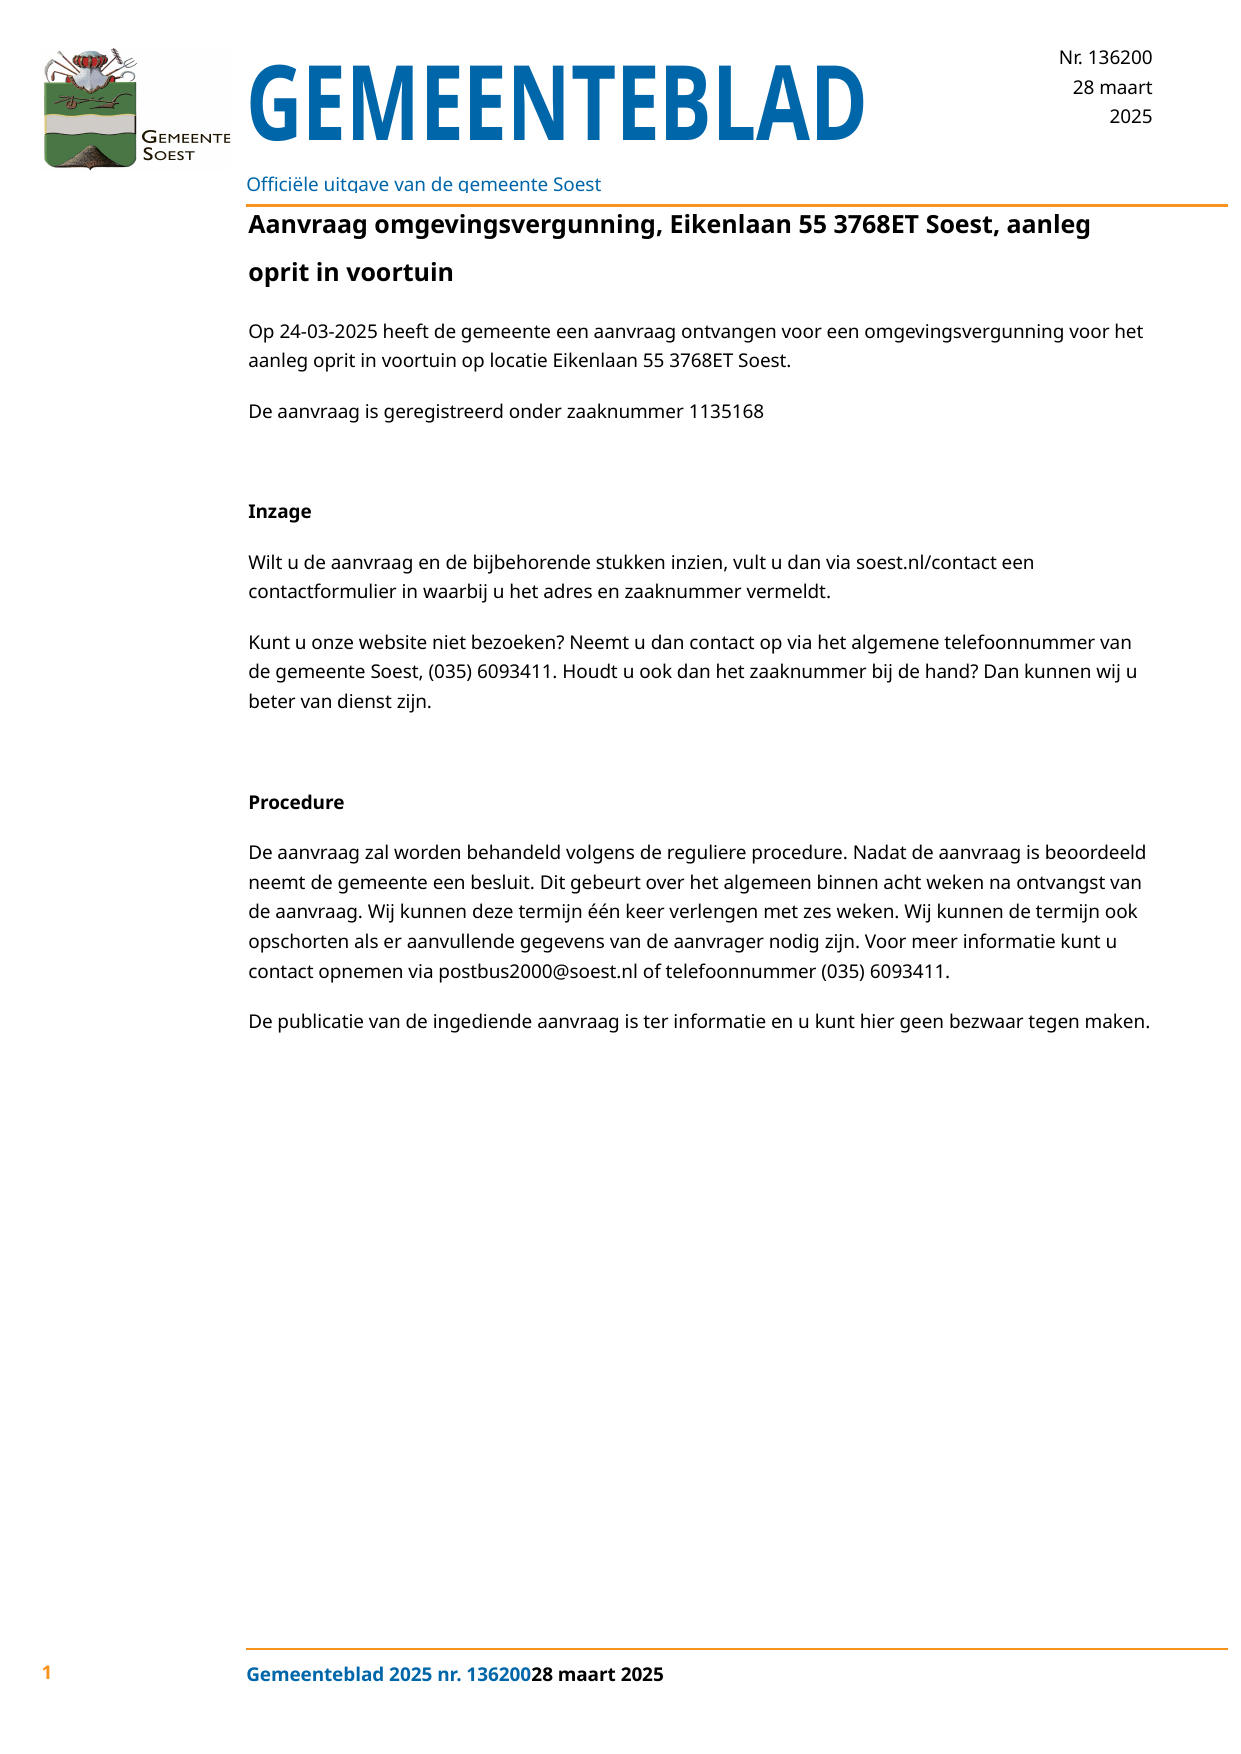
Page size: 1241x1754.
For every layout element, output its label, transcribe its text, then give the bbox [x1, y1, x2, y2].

text Procedure [248, 789, 1152, 815]
text De aanvraag zal worden behandeld volgens de reguliere procedure. Nadat de aanvraag is beoordeeld neemt de gemeente een besluit. Dit gebeurt over het algemeen binnen acht weken na ontvangst van de aanvraag. Wij kunnen deze termijn één keer verlengen met zes weken. Wij kunnen de termijn ook opschorten als er aanvullende gegevens van de aanvrager nodig zijn. Voor meer informatie kunt u contact opnemen via postbus2000@soest.nl of telefoonnummer (035) 6093411. [248, 839, 1152, 984]
text De aanvraag is geregistreerd onder zaaknummer 1135168 [248, 398, 1152, 424]
text Aanvraag omgevingsvergunning, Eikenlaan 55 3768ET Soest, aanleg oprit in voortuin [248, 207, 1152, 288]
picture [41, 47, 231, 172]
text Inzage [248, 499, 1152, 524]
text Op 24-03-2025 heeft de gemeente een aanvraag ontvangen voor een omgevingsvergunning voor het aanleg oprit in voortuin op locatie Eikenlaan 55 3768ET Soest. [248, 318, 1152, 373]
text Wilt u de aanvraag en de bijbehorende stukken inzien, vult u dan via soest.nl/contact een contactformulier in waarbij u het adres en zaaknummer vermeldt. [248, 549, 1152, 604]
text Kunt u onze website niet bezoeken? Neemt u dan contact op via het algemene telefoonnummer van de gemeente Soest, (035) 6093411. Houdt u ook dan het zaaknummer bij de hand? Dan kunnen wij u beter van dienst zijn. [248, 629, 1152, 714]
text De publicatie van de ingediende aanvraag is ter informatie en u kunt hier geen bezwaar tegen maken. [248, 1008, 1152, 1034]
